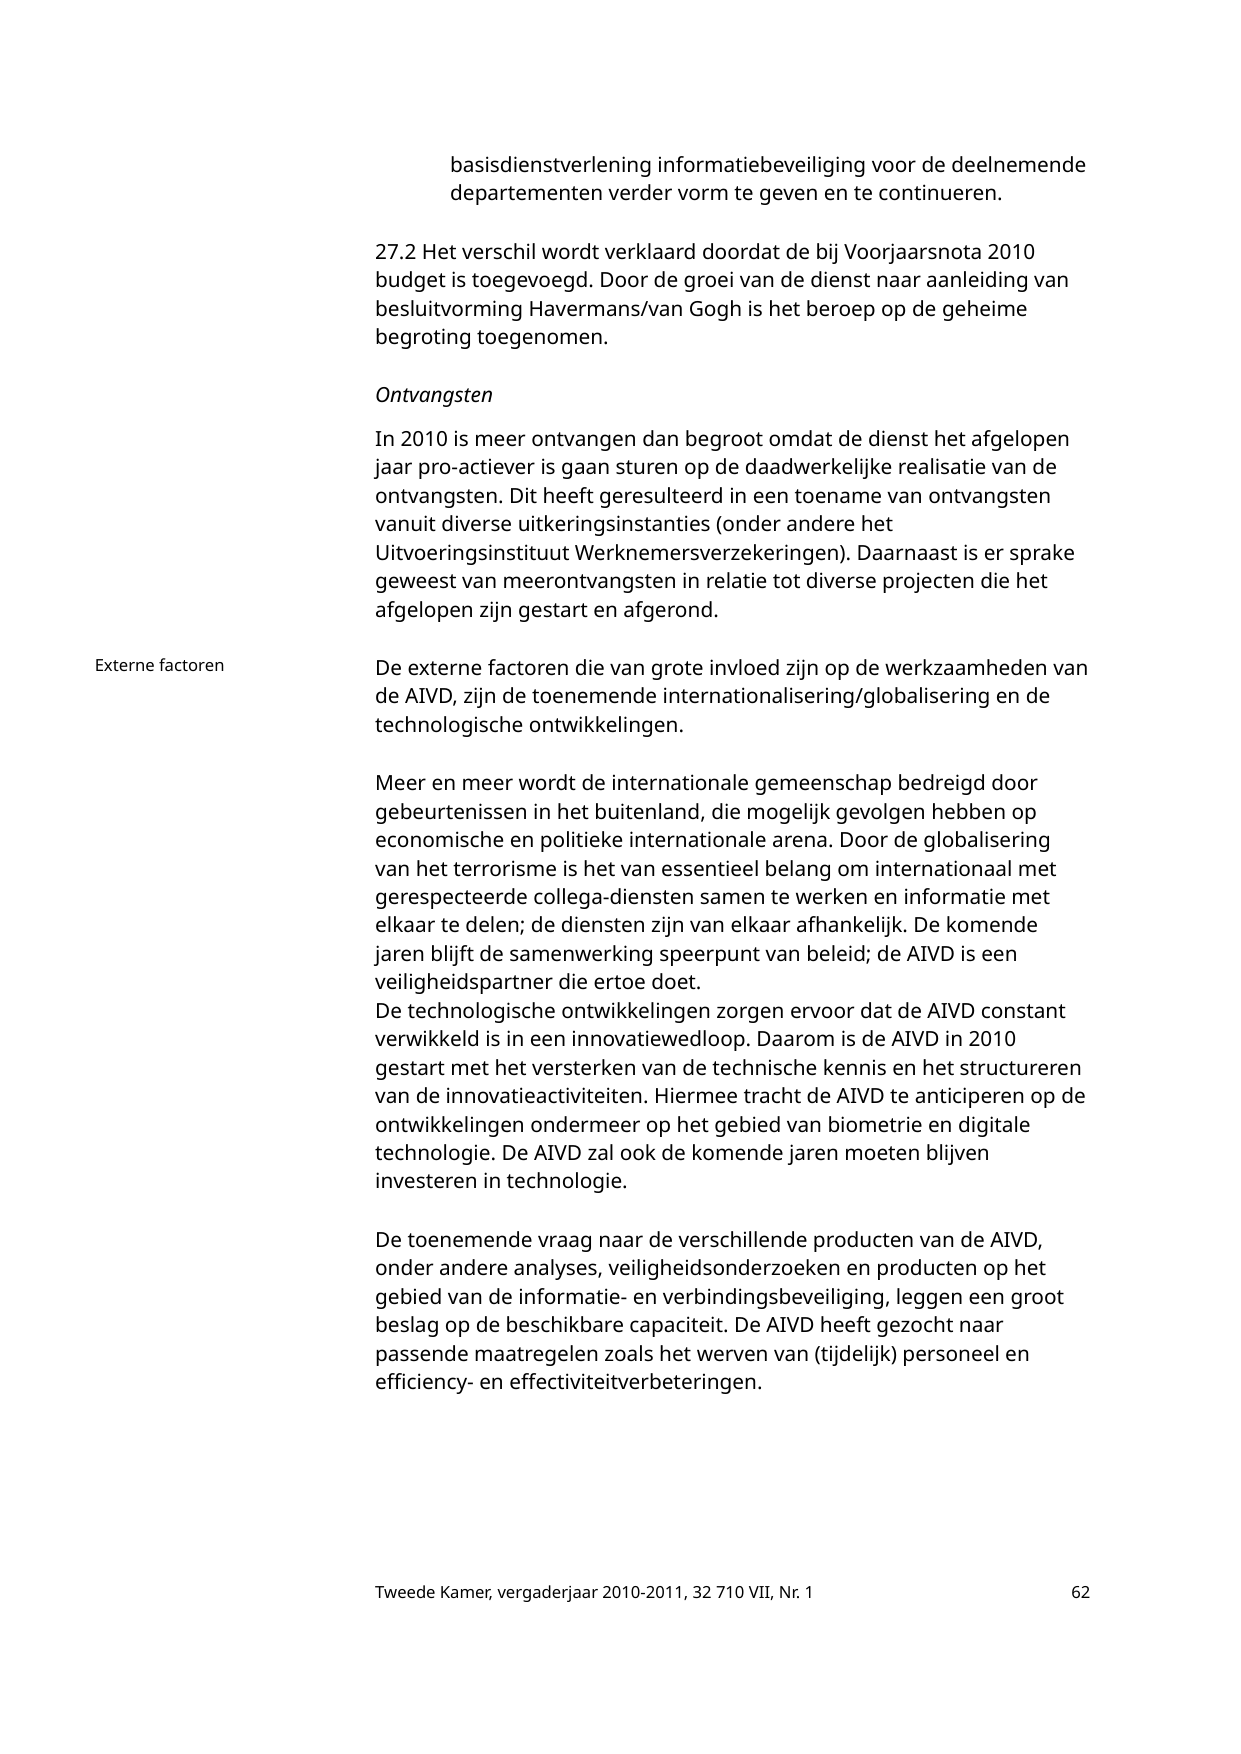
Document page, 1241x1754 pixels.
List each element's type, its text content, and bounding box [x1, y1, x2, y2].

text 27.2 Het verschil wordt verklaard doordat de bij Voorjaarsnota 2010 budget is toegevoegd. Door de groei van de dienst naar aanleiding van besluitvorming Havermans/van Gogh is het beroep op de geheime begroting toegenomen. [375, 237, 1090, 351]
text Meer en meer wordt de internationale gemeenschap bedreigd door gebeurtenissen in het buitenland, die mogelijk gevolgen hebben op economische en politieke internationale arena. Door de globalisering van het terrorisme is het van essentieel belang om internationaal met gerespecteerde collega-diensten samen te werken en informatie met elkaar te delen; de diensten zijn van elkaar afhankelijk. De komende jaren blijft de samenwerking speerpunt van beleid; de AIVD is een veiligheidspartner die ertoe doet. [375, 768, 1090, 996]
text Externe factoren [94, 653, 328, 676]
text De externe factoren die van grote invloed zijn op de werkzaamheden van de AIVD, zijn de toenemende internationalisering/globalisering en de technologische ontwikkelingen. [375, 653, 1090, 738]
list basisdienstverlening informatiebeveiliging voor de deelnemende departementen verder vorm te geven en te continueren. [375, 150, 1090, 207]
text De toenemende vraag naar de verschillende producten van de AIVD, onder andere analyses, veiligheidsonderzoeken en producten op het gebied van de informatie- en verbindingsbeveiliging, leggen een groot beslag op de beschikbare capaciteit. De AIVD heeft gezocht naar passende maatregelen zoals het werven van (tijdelijk) personeel en efficiency- en effectiviteitverbeteringen. [375, 1225, 1090, 1396]
text Ontvangsten [375, 381, 1090, 409]
text De technologische ontwikkelingen zorgen ervoor dat de AIVD constant verwikkeld is in een innovatiewedloop. Daarom is de AIVD in 2010 gestart met het versterken van de technische kennis en het structureren van de innovatieactiviteiten. Hiermee tracht de AIVD te anticiperen op de ontwikkelingen ondermeer op het gebied van biometrie en digitale technologie. De AIVD zal ook de komende jaren moeten blijven investeren in technologie. [375, 996, 1090, 1195]
text In 2010 is meer ontvangen dan begroot omdat de dienst het afgelopen jaar pro-actiever is gaan sturen op de daadwerkelijke realisatie van de ontvangsten. Dit heeft geresulteerd in een toename van ontvangsten vanuit diverse uitkeringsinstanties (onder andere het Uitvoeringsinstituut Werknemersverzekeringen). Daarnaast is er sprake geweest van meerontvangsten in relatie tot diverse projecten die het afgelopen zijn gestart en afgerond. [375, 424, 1090, 623]
